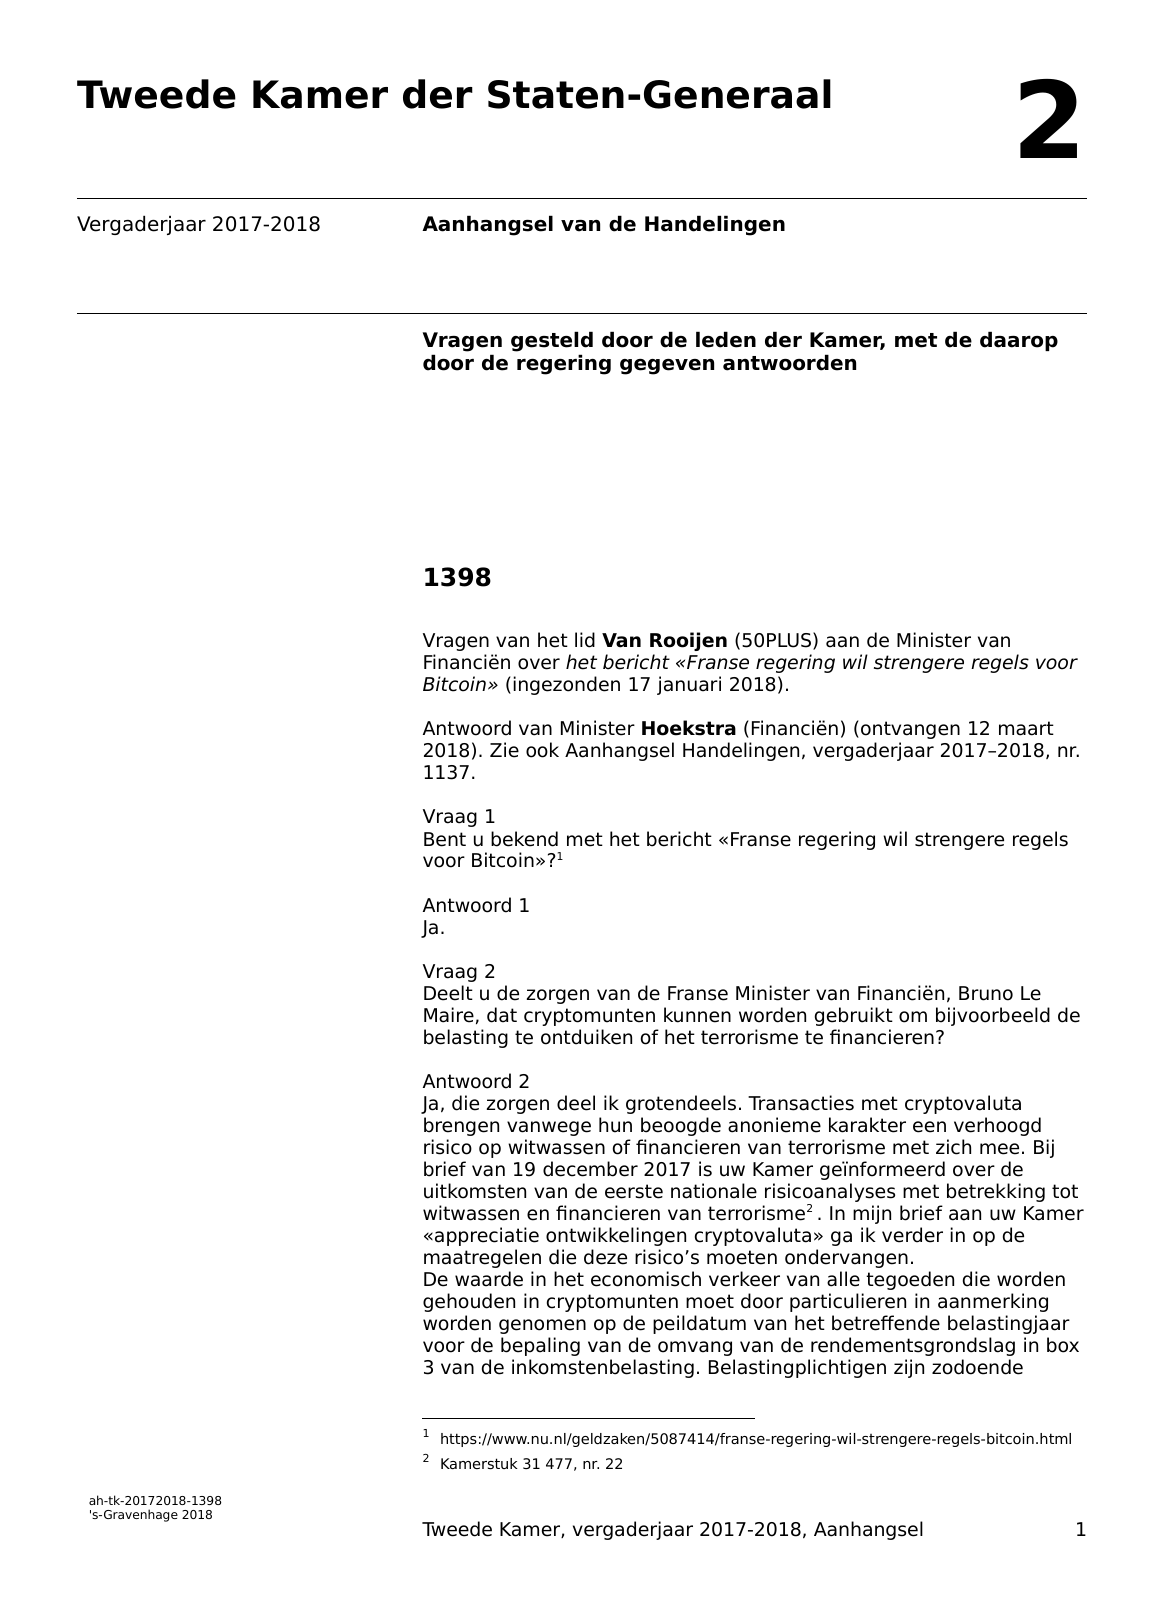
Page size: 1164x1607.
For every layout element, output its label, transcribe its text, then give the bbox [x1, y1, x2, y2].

text 1398 [422, 563, 1087, 592]
table_header 2 [886, 59, 1087, 198]
text Bent u bekend met het bericht «Franse regering wil strengere regels voor Bitcoin»? [422, 828, 1087, 872]
table_cell [77, 314, 422, 375]
table_cell Vragen gesteld door de leden der Kamer, met de daarop door de regering gegeven antwoorden [422, 314, 1087, 375]
text Vragen van het lid Van Rooijen (50PLUS) aan de Minister van Financiën over het bericht «Franse regering wil strengere regels voor Bitcoin» (ingezonden 17 januari 2018). [422, 630, 1087, 696]
text 's-Gravenhage 2018 [88, 1508, 323, 1522]
text ah-tk-20172018-1398 [88, 1494, 323, 1508]
text Vraag 1 [422, 806, 1087, 828]
text Antwoord 1 [422, 894, 1087, 917]
text Kamerstuk 31 477, nr. 22 [422, 1452, 1087, 1474]
text https://www.nu.nl/geldzaken/5087414/franse-regering-wil-strengere-regels-bitcoin.html [422, 1427, 1087, 1449]
table_cell Vergaderjaar 2017-2018 [77, 199, 422, 313]
text Vraag 2 [422, 961, 1087, 983]
text De waarde in het economisch verkeer van alle tegoeden die worden gehouden in cryptomunten moet door particulieren in aanmerking worden genomen op de peildatum van het betreffende belastingjaar voor de bepaling van de omvang van de rendementsgrondslag in box 3 van de inkomstenbelasting. Belastingplichtigen zijn zodoende [422, 1269, 1087, 1378]
text Antwoord van Minister Hoekstra (Financiën) (ontvangen 12 maart 2018). Zie ook Aanhangsel Handelingen, vergaderjaar 2017–2018, nr. 1137. [422, 718, 1087, 784]
text Ja. [422, 917, 1087, 938]
table_header Tweede Kamer der Staten-Generaal [77, 59, 886, 198]
text Antwoord 2 [422, 1071, 1087, 1093]
text Ja, die zorgen deel ik grotendeels. Transacties met cryptovaluta brengen vanwege hun beoogde anonieme karakter een verhoogd risico op witwassen of financieren van terrorisme met zich mee. Bij brief van 19 december 2017 is uw Kamer geïnformeerd over de uitkomsten van de eerste nationale risicoanalyses met betrekking tot witwassen en financieren van terrorisme. In mijn brief aan uw Kamer «appreciatie ontwikkelingen cryptovaluta» ga ik verder in op de maatregelen die deze risico’s moeten ondervangen. [422, 1093, 1087, 1269]
table_cell Aanhangsel van de Handelingen [422, 199, 1087, 313]
text Deelt u de zorgen van de Franse Minister van Financiën, Bruno Le Maire, dat cryptomunten kunnen worden gebruikt om bijvoorbeeld de belasting te ontduiken of het terrorisme te financieren? [422, 983, 1087, 1049]
